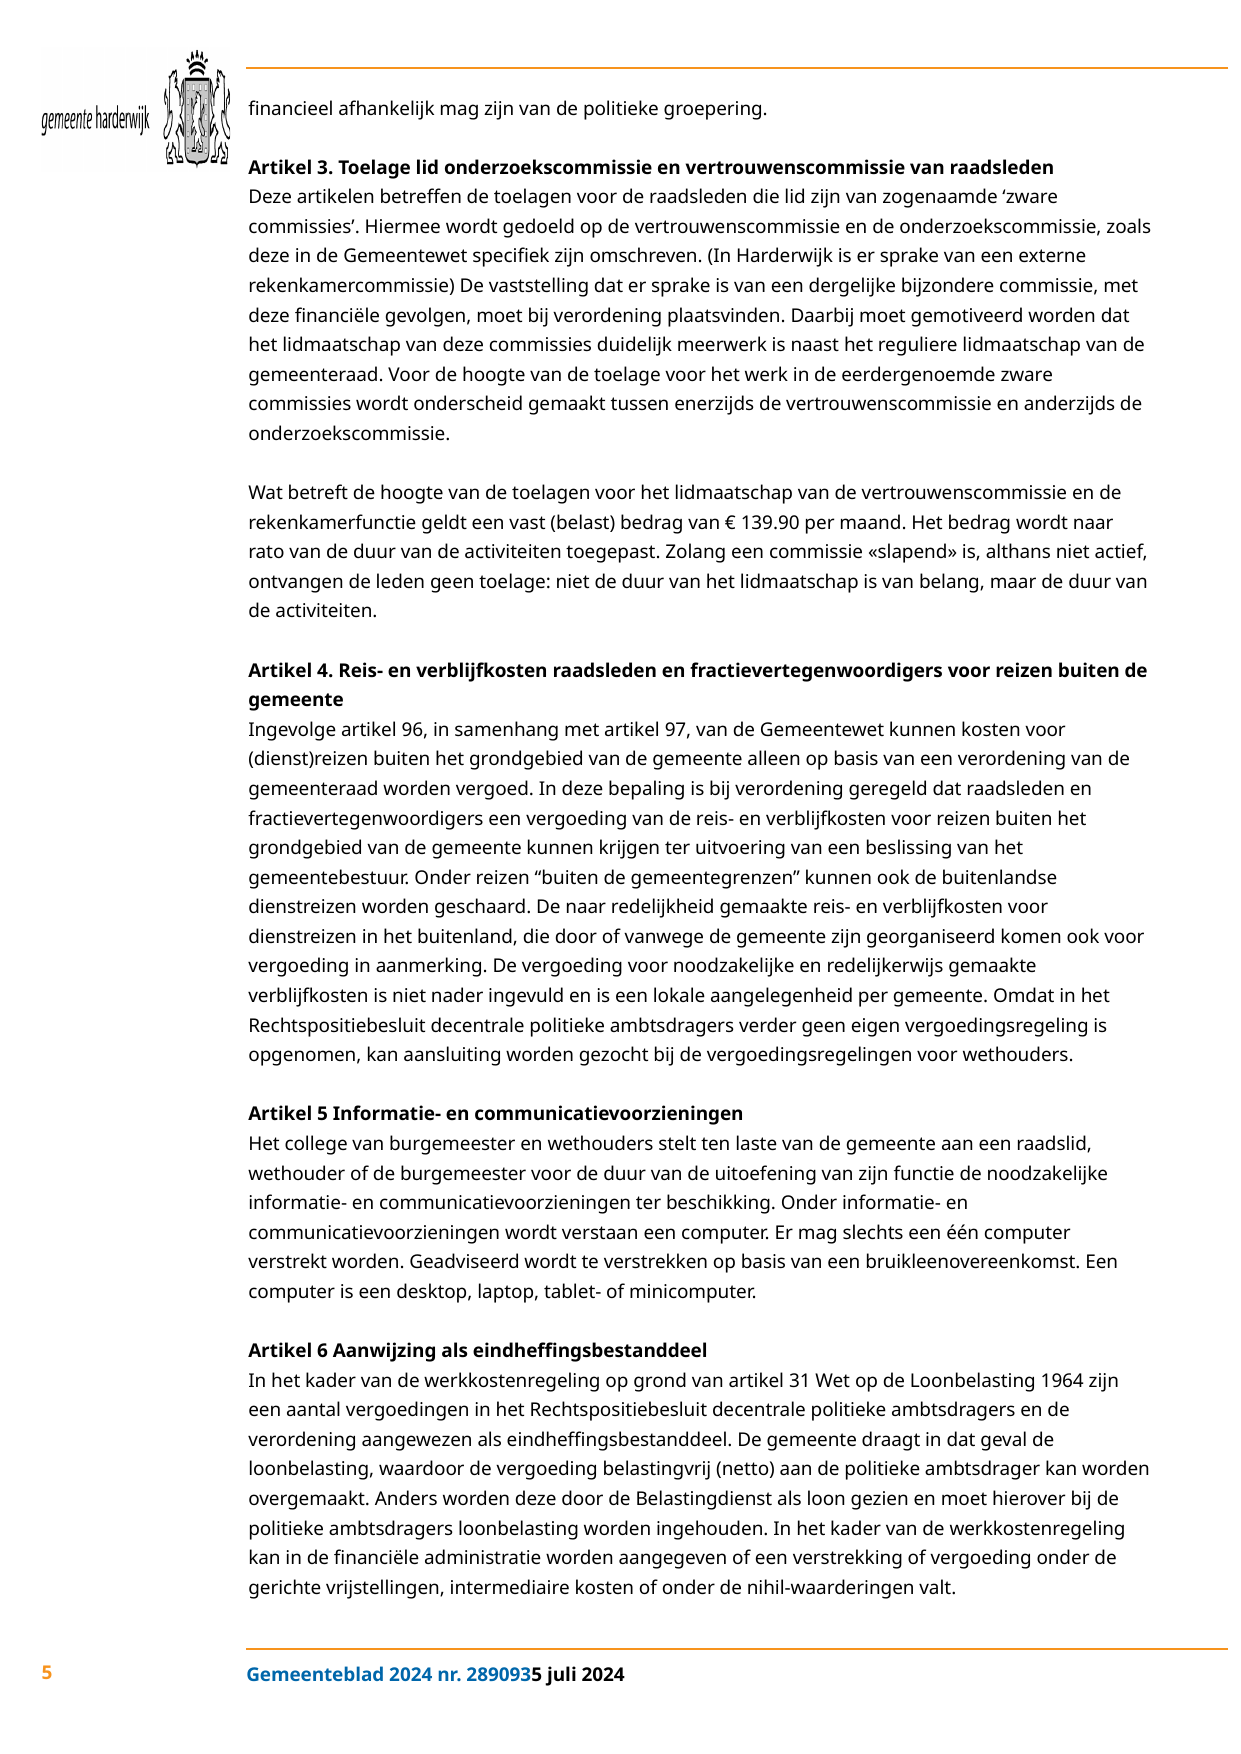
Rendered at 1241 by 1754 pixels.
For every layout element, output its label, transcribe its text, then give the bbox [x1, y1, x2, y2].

text financieel afhankelijk mag zijn van de politieke groepering. [248, 95, 1152, 121]
picture [41, 47, 231, 172]
text Wat betreft de hoogte van de toelagen voor het lidmaatschap van de vertrouwenscommissie en de rekenkamerfunctie geldt een vast (belast) bedrag van € 139.90 per maand. Het bedrag wordt naar rato van de duur van de activiteiten toegepast. Zolang een commissie «slapend» is, althans niet actief, ontvangen de leden geen toelage: niet de duur van het lidmaatschap is van belang, maar de duur van de activiteiten. [248, 479, 1152, 623]
text Artikel 6 Aanwijzing als eindheffingsbestanddeel [248, 1337, 1152, 1363]
text Het college van burgemeester en wethouders stelt ten laste van de gemeente aan een raadslid, wethouder of de burgemeester voor de duur van de uitoefening van zijn functie de noodzakelijke informatie- en communicatievoorzieningen ter beschikking. Onder informatie- en communicatievoorzieningen wordt verstaan een computer. Er mag slechts een één computer verstrekt worden. Geadviseerd wordt te verstrekken op basis van een bruikleenovereenkomst. Een computer is een desktop, laptop, tablet- of minicomputer. [248, 1130, 1152, 1304]
text Deze artikelen betreffen de toelagen voor de raadsleden die lid zijn van zogenaamde ‘zware commissies’. Hiermee wordt gedoeld op de vertrouwenscommissie en de onderzoekscommissie, zoals deze in de Gemeentewet specifiek zijn omschreven. (In Harderwijk is er sprake van een externe rekenkamercommissie) De vaststelling dat er sprake is van een dergelijke bijzondere commissie, met deze financiële gevolgen, moet bij verordening plaatsvinden. Daarbij moet gemotiveerd worden dat het lidmaatschap van deze commissies duidelijk meerwerk is naast het reguliere lidmaatschap van de gemeenteraad. Voor de hoogte van de toelage voor het werk in de eerdergenoemde zware commissies wordt onderscheid gemaakt tussen enerzijds de vertrouwenscommissie en anderzijds de onderzoekscommissie. [248, 183, 1152, 446]
text In het kader van de werkkostenregeling op grond van artikel 31 Wet op de Loonbelasting 1964 zijn een aantal vergoedingen in het Rechtspositiebesluit decentrale politieke ambtsdragers en de verordening aangewezen als eindheffingsbestanddeel. De gemeente draagt in dat geval de loonbelasting, waardoor de vergoeding belastingvrij (netto) aan de politieke ambtsdrager kan worden overgemaakt. Anders worden deze door de Belastingdienst als loon gezien en moet hierover bij de politieke ambtsdragers loonbelasting worden ingehouden. In het kader van de werkkostenregeling kan in de financiële administratie worden aangegeven of een verstrekking of vergoeding onder de gerichte vrijstellingen, intermediaire kosten of onder de nihil-waarderingen valt. [248, 1367, 1152, 1600]
text Artikel 4. Reis- en verblijfkosten raadsleden en fractievertegenwoordigers voor reizen buiten de gemeente [248, 657, 1152, 712]
text Artikel 3. Toelage lid onderzoekscommissie en vertrouwenscommissie van raadsleden [248, 154, 1152, 180]
text Ingevolge artikel 96, in samenhang met artikel 97, van de Gemeentewet kunnen kosten voor (dienst)reizen buiten het grondgebied van de gemeente alleen op basis van een verordening van de gemeenteraad worden vergoed. In deze bepaling is bij verordening geregeld dat raadsleden en fractievertegenwoordigers een vergoeding van de reis- en verblijfkosten voor reizen buiten het grondgebied van de gemeente kunnen krijgen ter uitvoering van een beslissing van het gemeentebestuur. Onder reizen “buiten de gemeentegrenzen” kunnen ook de buitenlandse dienstreizen worden geschaard. De naar redelijkheid gemaakte reis- en verblijfkosten voor dienstreizen in het buitenland, die door of vanwege de gemeente zijn georganiseerd komen ook voor vergoeding in aanmerking. De vergoeding voor noodzakelijke en redelijkerwijs gemaakte verblijfkosten is niet nader ingevuld en is een lokale aangelegenheid per gemeente. Omdat in het Rechtspositiebesluit decentrale politieke ambtsdragers verder geen eigen vergoedingsregeling is opgenomen, kan aansluiting worden gezocht bij de vergoedingsregelingen voor wethouders. [248, 716, 1152, 1067]
text Artikel 5 Informatie- en communicatievoorzieningen [248, 1101, 1152, 1126]
